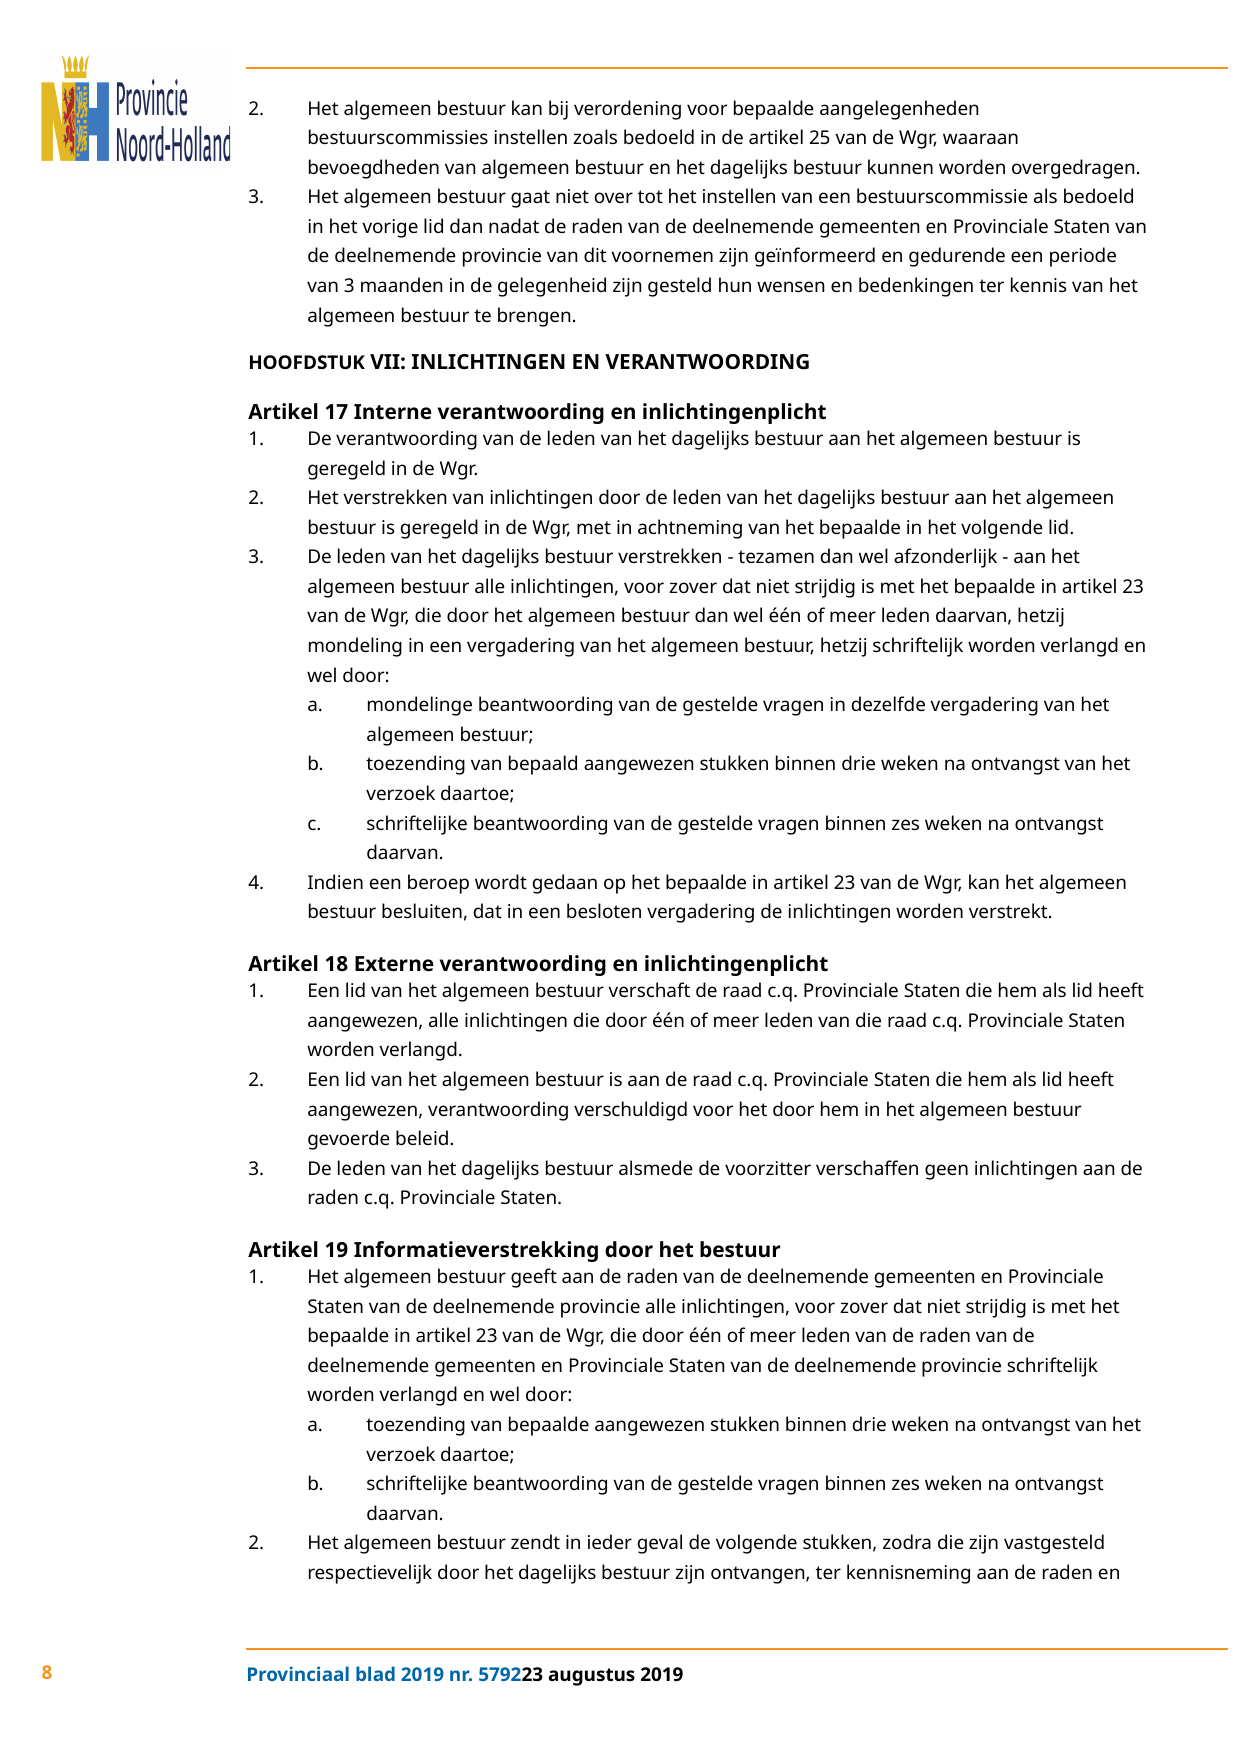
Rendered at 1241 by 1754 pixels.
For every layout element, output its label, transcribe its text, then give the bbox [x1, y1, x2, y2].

list Het algemeen bestuur gaat niet over tot het instellen van een bestuurscommissie als bedoeld in het vorige lid dan nadat de raden van de deelnemende gemeenten en Provinciale Staten van de deelnemende provincie van dit voornemen zijn geïnformeerd en gedurende een periode van 3 maanden in de gelegenheid zijn gesteld hun wensen en bedenkingen ter kennis van het algemeen bestuur te brengen. [248, 183, 1152, 328]
list Het algemeen bestuur geeft aan de raden van de deelnemende gemeenten en Provinciale Staten van de deelnemende provincie alle inlichtingen, voor zover dat niet strijdig is met het bepaalde in artikel 23 van de Wgr, die door één of meer leden van de raden van de deelnemende gemeenten en Provinciale Staten van de deelnemende provincie schriftelijk worden verlangd en wel door: [248, 1263, 1152, 1407]
list Een lid van het algemeen bestuur verschaft de raad c.q. Provinciale Staten die hem als lid heeft aangewezen, alle inlichtingen die door één of meer leden van die raad c.q. Provinciale Staten worden verlangd. [248, 977, 1152, 1062]
list Het algemeen bestuur zendt in ieder geval de volgende stukken, zodra die zijn vastgesteld respectievelijk door het dagelijks bestuur zijn ontvangen, ter kennisneming aan de raden en [248, 1529, 1152, 1585]
list Een lid van het algemeen bestuur is aan de raad c.q. Provinciale Staten die hem als lid heeft aangewezen, verantwoording verschuldigd voor het door hem in het algemeen bestuur gevoerde beleid. [248, 1066, 1152, 1151]
list Het verstrekken van inlichtingen door de leden van het dagelijks bestuur aan het algemeen bestuur is geregeld in de Wgr, met in achtneming van het bepaalde in het volgende lid. [248, 484, 1152, 540]
list schriftelijke beantwoording van de gestelde vragen binnen zes weken na ontvangst daarvan. [307, 1470, 1152, 1526]
list toezending van bepaalde aangewezen stukken binnen drie weken na ontvangst van het verzoek daartoe; [307, 1411, 1152, 1467]
list Indien een beroep wordt gedaan op het bepaalde in artikel 23 van de Wgr, kan het algemeen bestuur besluiten, dat in een besloten vergadering de inlichtingen worden verstrekt. [248, 869, 1152, 924]
text Artikel 19 Informatieverstrekking door het bestuur [248, 1235, 1152, 1263]
list De leden van het dagelijks bestuur verstrekken - tezamen dan wel afzonderlijk - aan het algemeen bestuur alle inlichtingen, voor zover dat niet strijdig is met het bepaalde in artikel 23 van de Wgr, die door het algemeen bestuur dan wel één of meer leden daarvan, hetzij mondeling in een vergadering van het algemeen bestuur, hetzij schriftelijk worden verlangd en wel door: [248, 543, 1152, 688]
list De verantwoording van de leden van het dagelijks bestuur aan het algemeen bestuur is geregeld in de Wgr. [248, 425, 1152, 481]
list mondelinge beantwoording van de gestelde vragen in dezelfde vergadering van het algemeen bestuur; [307, 691, 1152, 747]
picture [41, 47, 231, 172]
text HOOFDSTUK VII: INLICHTINGEN EN VERANTWOORDING [248, 347, 1152, 376]
list Het algemeen bestuur kan bij verordening voor bepaalde aangelegenheden bestuurscommissies instellen zoals bedoeld in de artikel 25 van de Wgr, waaraan bevoegdheden van algemeen bestuur en het dagelijks bestuur kunnen worden overgedragen. [248, 95, 1152, 180]
list toezending van bepaald aangewezen stukken binnen drie weken na ontvangst van het verzoek daartoe; [307, 751, 1152, 806]
text Artikel 18 Externe verantwoording en inlichtingenplicht [248, 949, 1152, 977]
list De leden van het dagelijks bestuur alsmede de voorzitter verschaffen geen inlichtingen aan de raden c.q. Provinciale Staten. [248, 1155, 1152, 1210]
list schriftelijke beantwoording van de gestelde vragen binnen zes weken na ontvangst daarvan. [307, 810, 1152, 865]
text Artikel 17 Interne verantwoording en inlichtingenplicht [248, 397, 1152, 425]
